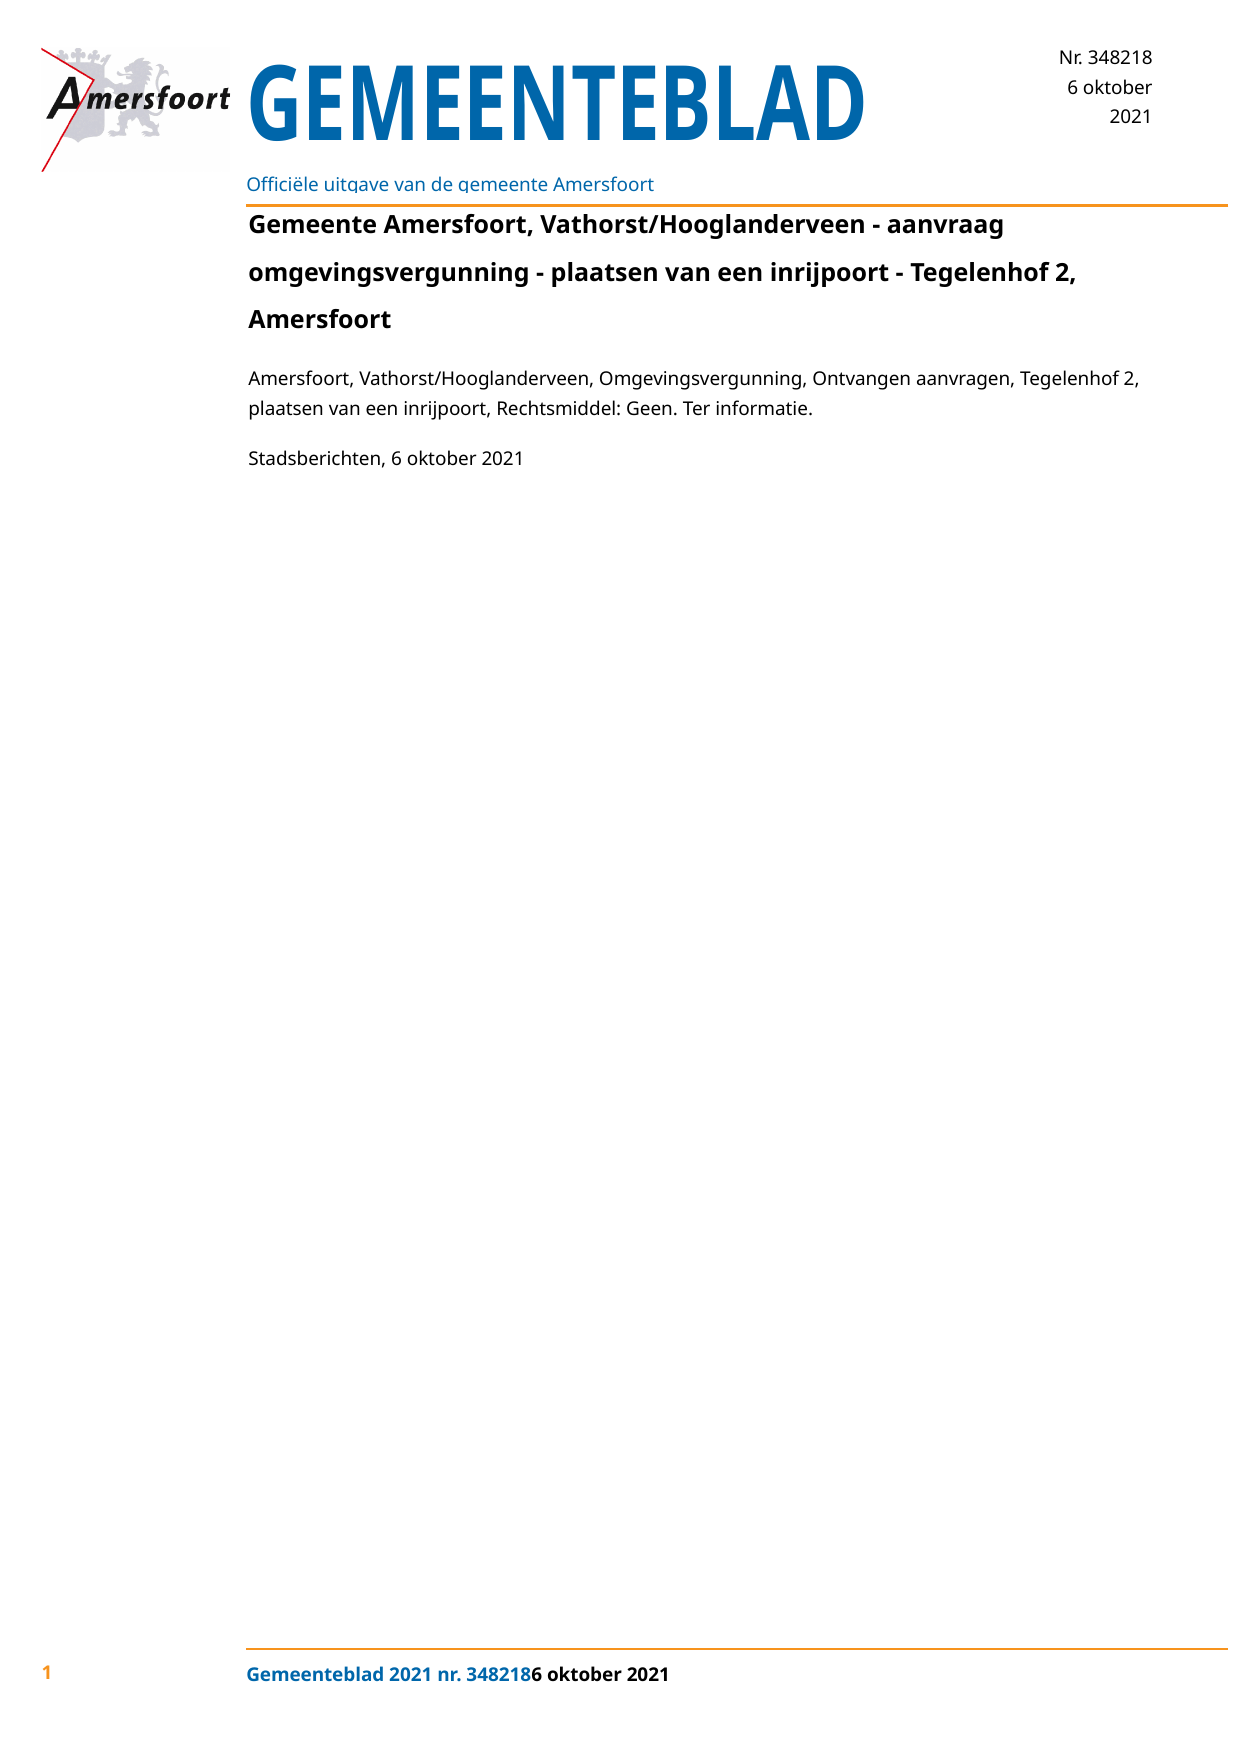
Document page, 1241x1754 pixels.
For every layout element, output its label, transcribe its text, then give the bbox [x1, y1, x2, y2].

text Stadsberichten, 6 oktober 2021 [248, 446, 1152, 471]
picture [41, 47, 231, 172]
text Amersfoort, Vathorst/Hooglanderveen, Omgevingsvergunning, Ontvangen aanvragen, Tegelenhof 2, plaatsen van een inrijpoort, Rechtsmiddel: Geen. Ter informatie. [248, 366, 1152, 421]
text Gemeente Amersfoort, Vathorst/Hooglanderveen - aanvraag omgevingsvergunning - plaatsen van een inrijpoort - Tegelenhof 2, Amersfoort [248, 207, 1152, 336]
